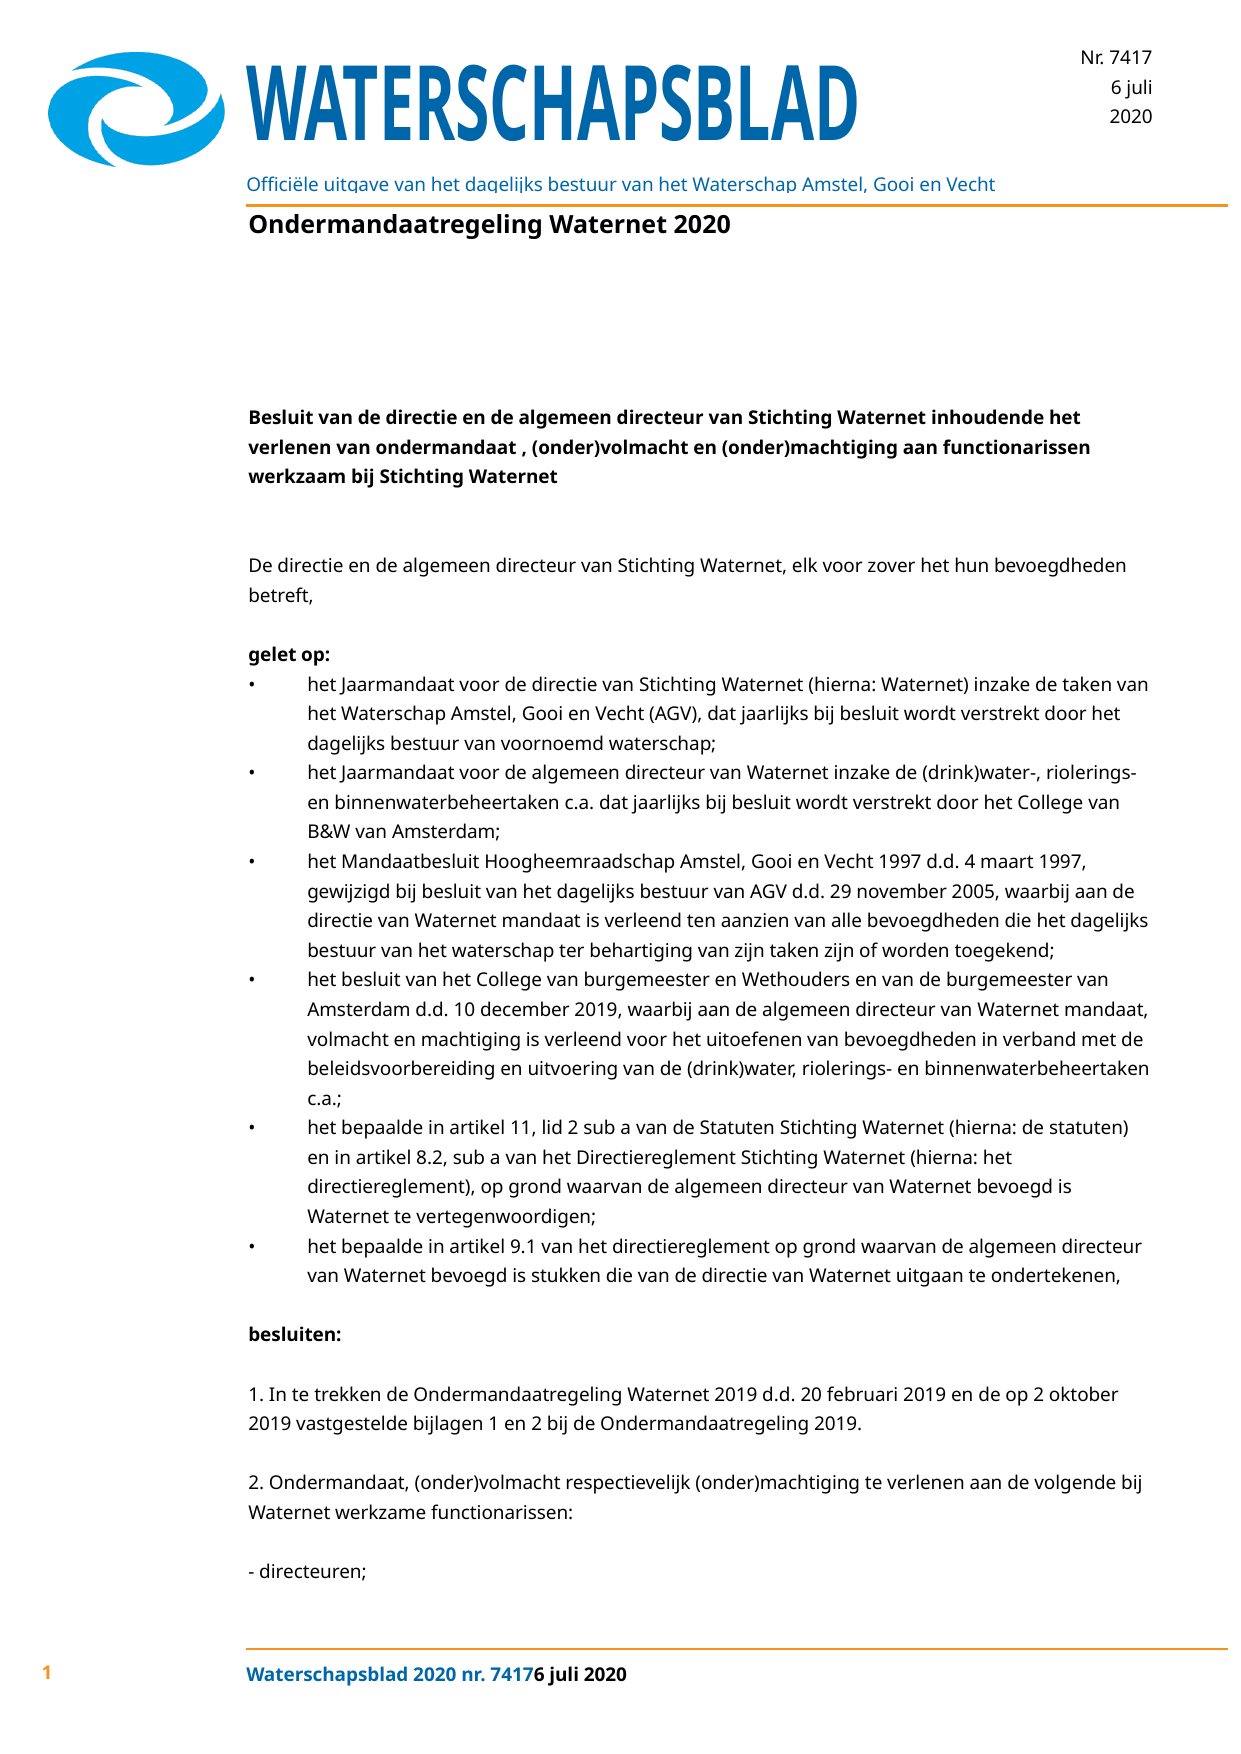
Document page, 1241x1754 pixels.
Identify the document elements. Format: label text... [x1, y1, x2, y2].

text De directie en de algemeen directeur van Stichting Waternet, elk voor zover het hun bevoegdheden betreft, [248, 552, 1152, 608]
list het bepaalde in artikel 11, lid 2 sub a van de Statuten Stichting Waternet (hierna: de statuten) en in artikel 8.2, sub a van het Directiereglement Stichting Waternet (hierna: het directiereglement), op grond waarvan de algemeen directeur van Waternet bevoegd is Waternet te vertegenwoordigen; [248, 1114, 1152, 1229]
text Besluit van de directie en de algemeen directeur van Stichting Waternet inhoudende het verlenen van ondermandaat , (onder)volmacht en (onder)machtiging aan functionarissen werkzaam bij Stichting Waternet [248, 404, 1152, 489]
text besluiten: [248, 1322, 1152, 1347]
text - directeuren; [248, 1558, 1152, 1584]
list het Jaarmandaat voor de algemeen directeur van Waternet inzake de (drink)water-, riolerings- en binnenwaterbeheertaken c.a. dat jaarlijks bij besluit wordt verstrekt door het College van B&W van Amsterdam; [248, 759, 1152, 844]
text gelet op: [248, 641, 1152, 667]
list het Mandaatbesluit Hoogheemraadschap Amstel, Gooi en Vecht 1997 d.d. 4 maart 1997, gewijzigd bij besluit van het dagelijks bestuur van AGV d.d. 29 november 2005, waarbij aan de directie van Waternet mandaat is verleend ten aanzien van alle bevoegdheden die het dagelijks bestuur van het waterschap ter behartiging van zijn taken zijn of worden toegekend; [248, 848, 1152, 963]
text 2. Ondermandaat, (onder)volmacht respectievelijk (onder)machtiging te verlenen aan de volgende bij Waternet werkzame functionarissen: [248, 1469, 1152, 1525]
text 1. In te trekken de Ondermandaatregeling Waternet 2019 d.d. 20 februari 2019 en de op 2 oktober 2019 vastgestelde bijlagen 1 en 2 bij de Ondermandaatregeling 2019. [248, 1381, 1152, 1436]
picture [41, 47, 231, 172]
list het besluit van het College van burgemeester en Wethouders en van de burgemeester van Amsterdam d.d. 10 december 2019, waarbij aan de algemeen directeur van Waternet mandaat, volmacht en machtiging is verleend voor het uitoefenen van bevoegdheden in verband met de beleidsvoorbereiding en uitvoering van de (drink)water, riolerings- en binnenwaterbeheertaken c.a.; [248, 967, 1152, 1111]
text Ondermandaatregeling Waternet 2020 [248, 207, 1152, 241]
list het Jaarmandaat voor de directie van Stichting Waternet (hierna: Waternet) inzake de taken van het Waterschap Amstel, Gooi en Vecht (AGV), dat jaarlijks bij besluit wordt verstrekt door het dagelijks bestuur van voornoemd waterschap; [248, 671, 1152, 756]
list het bepaalde in artikel 9.1 van het directiereglement op grond waarvan de algemeen directeur van Waternet bevoegd is stukken die van de directie van Waternet uitgaan te ondertekenen, [248, 1233, 1152, 1288]
